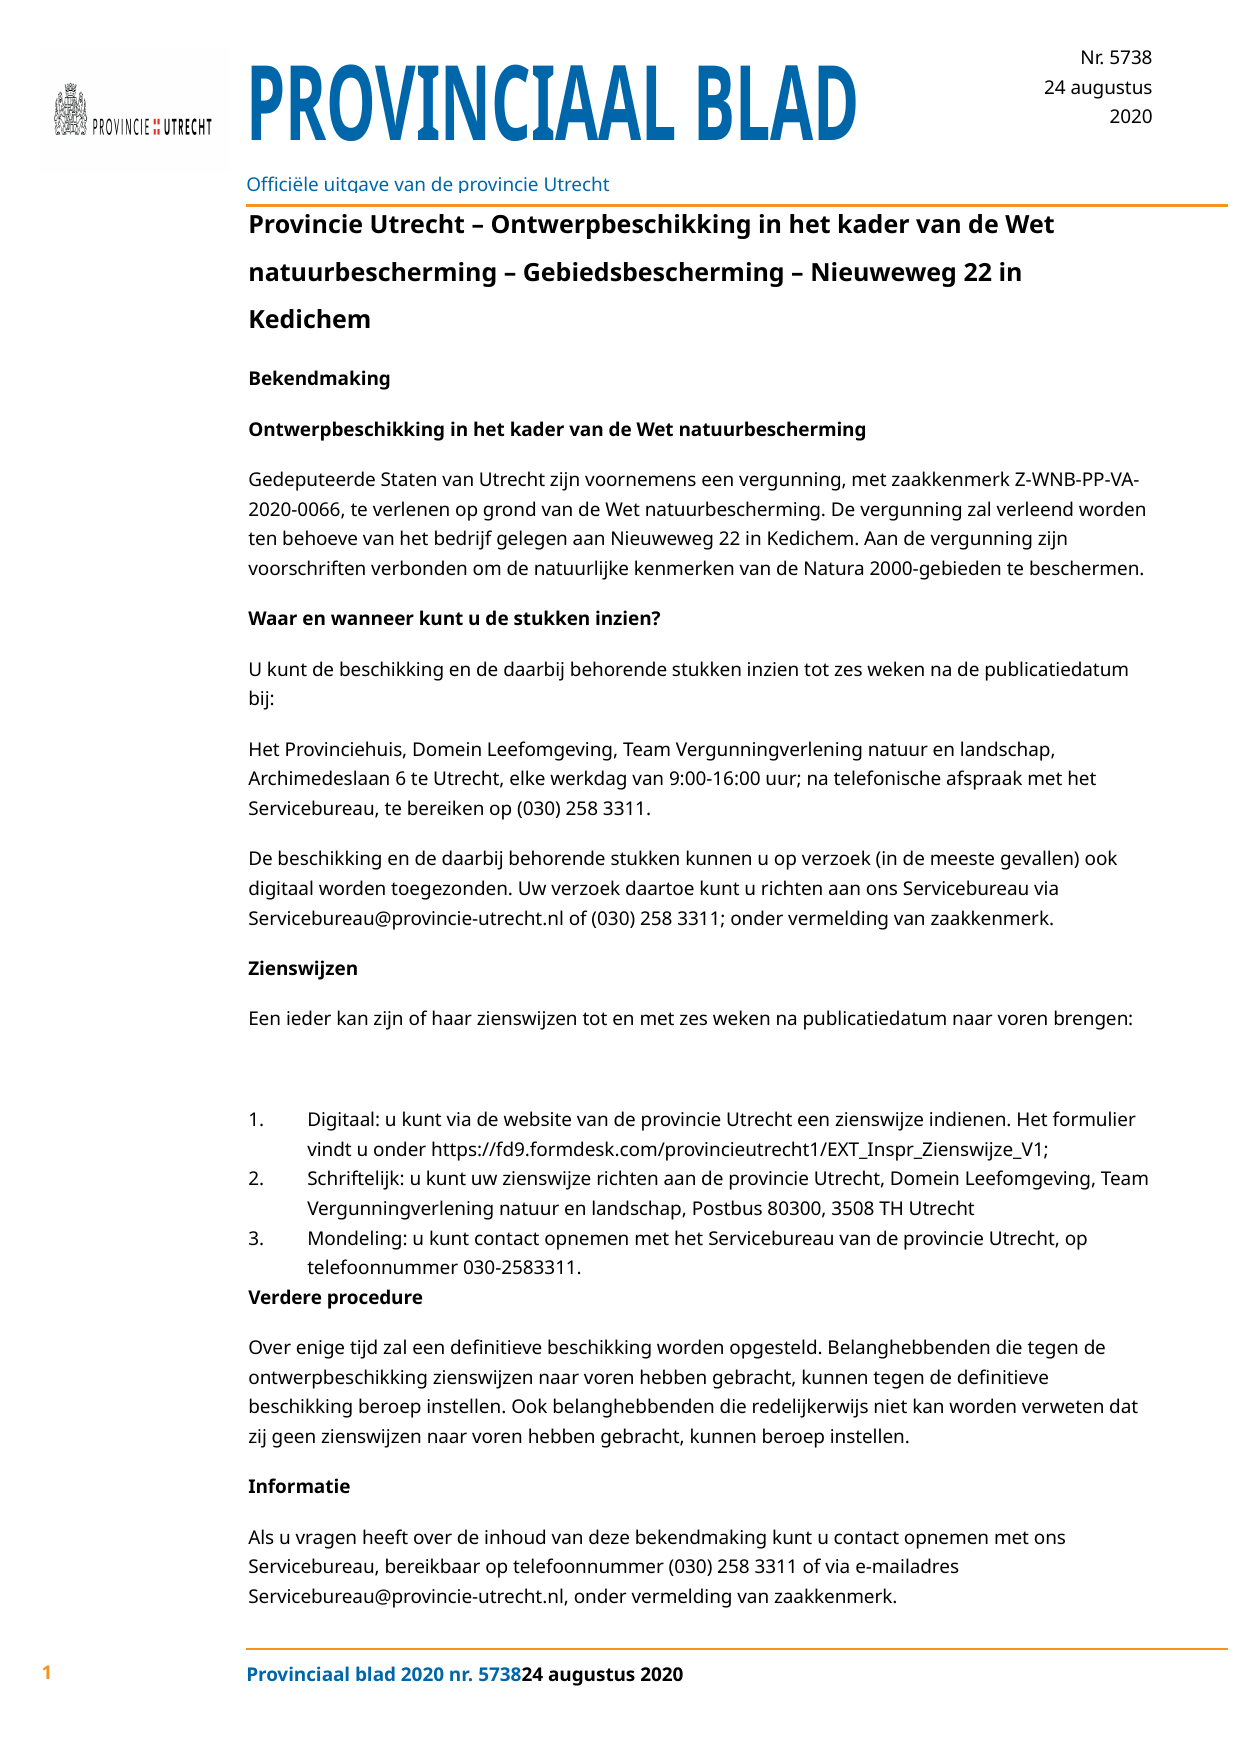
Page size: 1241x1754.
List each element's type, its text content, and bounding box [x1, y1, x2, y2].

text Informatie [248, 1473, 1152, 1499]
list Digitaal: u kunt via de website van de provincie Utrecht een zienswijze indienen. Het formulier vindt u onder https://fd9.formdesk.com/provincieutrecht1/EXT_Inspr_Zienswijze_V1; [248, 1106, 1152, 1162]
text Over enige tijd zal een definitieve beschikking worden opgesteld. Belanghebbenden die tegen de ontwerpbeschikking zienswijzen naar voren hebben gebracht, kunnen tegen de definitieve beschikking beroep instellen. Ook belanghebbenden die redelijkerwijs niet kan worden verweten dat zij geen zienswijzen naar voren hebben gebracht, kunnen beroep instellen. [248, 1334, 1152, 1449]
text Verdere procedure [248, 1284, 1152, 1309]
text Als u vragen heeft over de inhoud van deze bekendmaking kunt u contact opnemen met ons Servicebureau, bereikbaar op telefoonnummer (030) 258 3311 of via e-mailadres Servicebureau@provincie-utrecht.nl, onder vermelding van zaakkenmerk. [248, 1524, 1152, 1609]
text Ontwerpbeschikking in het kader van de Wet natuurbescherming [248, 416, 1152, 442]
text Gedeputeerde Staten van Utrecht zijn voornemens een vergunning, met zaakkenmerk Z-WNB-PP-VA-2020-0066, te verlenen op grond van de Wet natuurbescherming. De vergunning zal verleend worden ten behoeve van het bedrijf gelegen aan Nieuweweg 22 in Kedichem. Aan de vergunning zijn voorschriften verbonden om de natuurlijke kenmerken van de Natura 2000-gebieden te beschermen. [248, 466, 1152, 581]
list Schriftelijk: u kunt uw zienswijze richten aan de provincie Utrecht, Domein Leefomgeving, Team Vergunningverlening natuur en landschap, Postbus 80300, 3508 TH Utrecht [248, 1166, 1152, 1221]
text De beschikking en de daarbij behorende stukken kunnen u op verzoek (in de meeste gevallen) ook digitaal worden toegezonden. Uw verzoek daartoe kunt u richten aan ons Servicebureau via Servicebureau@provincie-utrecht.nl of (030) 258 3311; onder vermelding van zaakkenmerk. [248, 846, 1152, 930]
text Bekendmaking [248, 366, 1152, 391]
text Een ieder kan zijn of haar zienswijzen tot en met zes weken na publicatiedatum naar voren brengen: [248, 1006, 1152, 1031]
text Het Provinciehuis, Domein Leefomgeving, Team Vergunningverlening natuur en landschap, Archimedeslaan 6 te Utrecht, elke werkdag van 9:00-16:00 uur; na telefonische afspraak met het Servicebureau, te bereiken op (030) 258 3311. [248, 736, 1152, 821]
picture [41, 47, 231, 172]
text Waar en wanneer kunt u de stukken inzien? [248, 606, 1152, 631]
text Provincie Utrecht – Ontwerpbeschikking in het kader van de Wet natuurbescherming – Gebiedsbescherming – Nieuweweg 22 in Kedichem [248, 207, 1152, 336]
text U kunt de beschikking en de daarbij behorende stukken inzien tot zes weken na de publicatiedatum bij: [248, 656, 1152, 711]
list Mondeling: u kunt contact opnemen met het Servicebureau van de provincie Utrecht, op telefoonnummer 030-2583311. [248, 1225, 1152, 1280]
text Zienswijzen [248, 955, 1152, 981]
